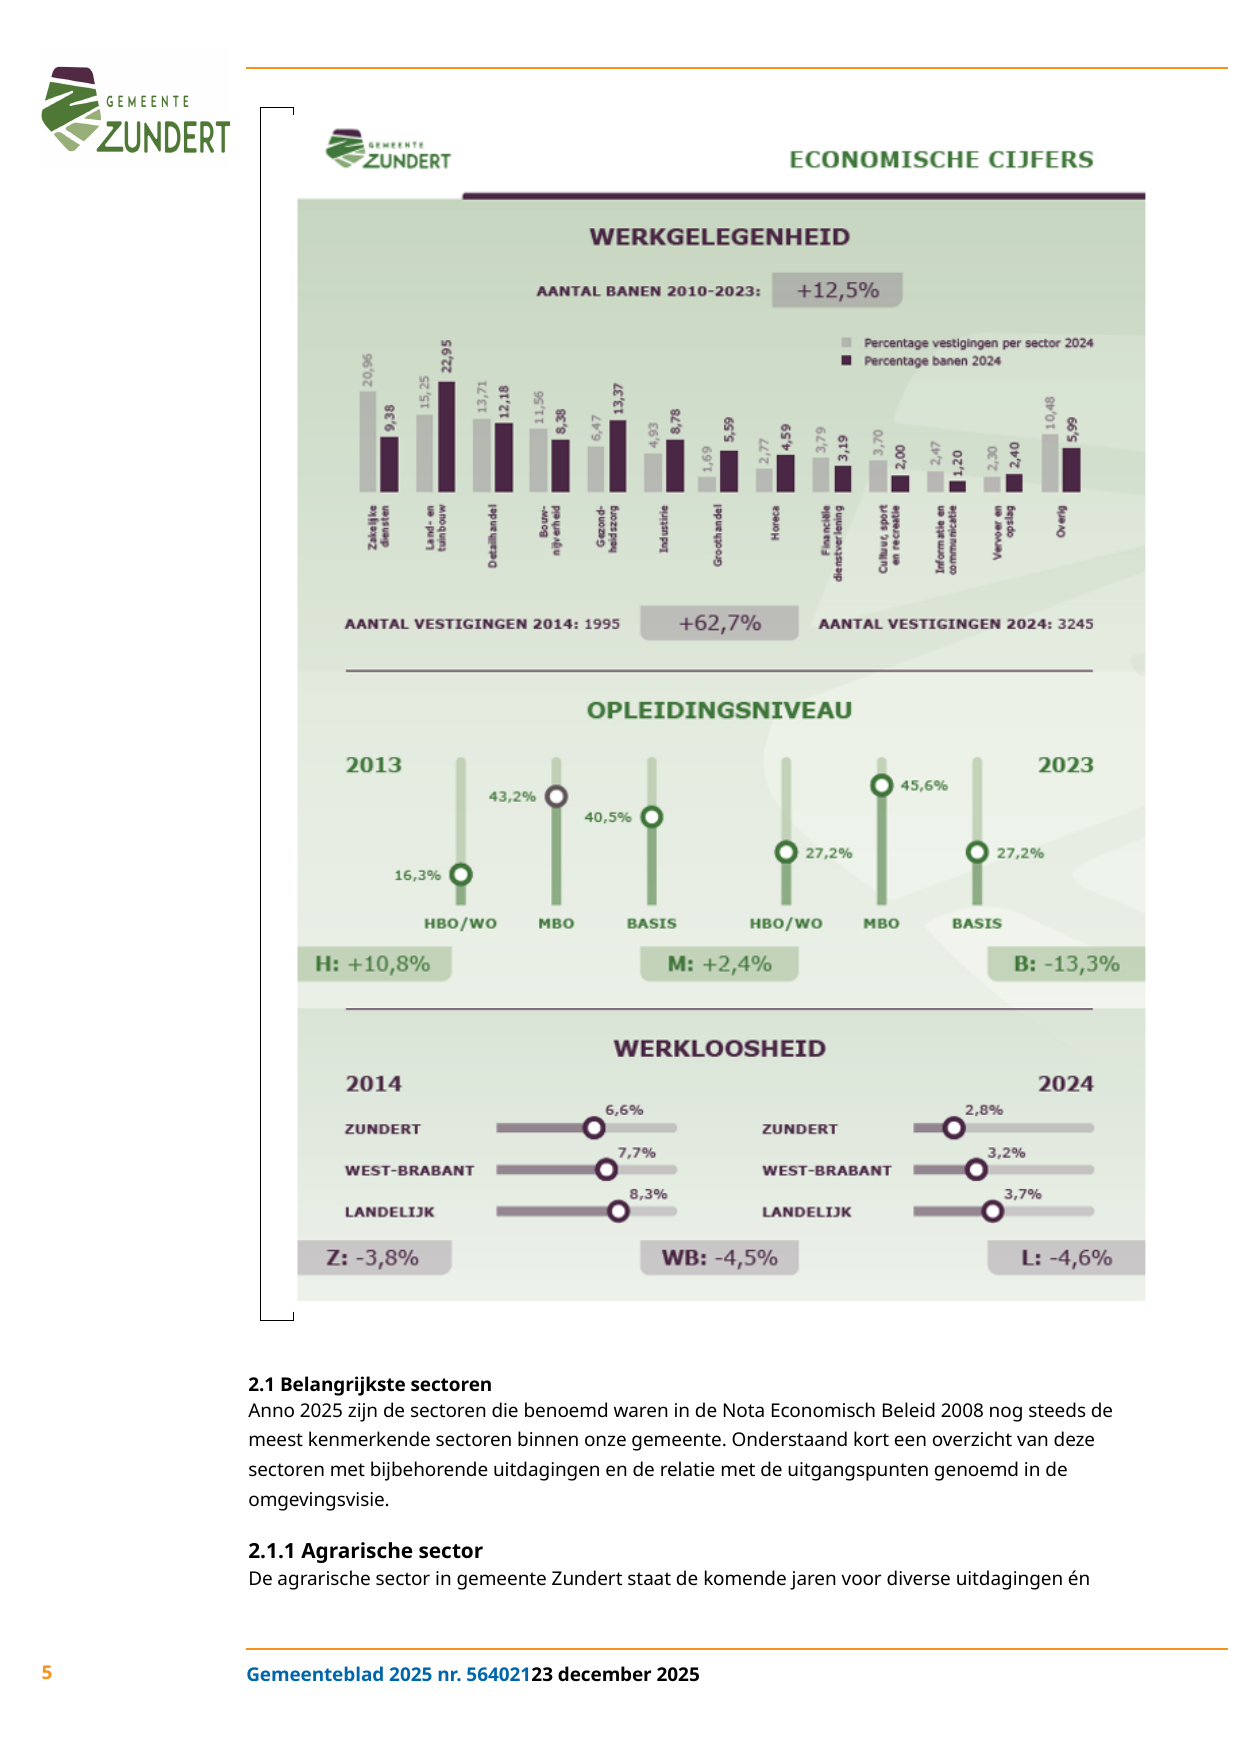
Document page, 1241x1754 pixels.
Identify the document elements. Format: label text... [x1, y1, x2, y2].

text 2.1.1 Agrarische sector [248, 1536, 1152, 1565]
picture [41, 47, 231, 172]
text De agrarische sector in gemeente Zundert staat de komende jaren voor diverse uitdagingen én [248, 1565, 1152, 1590]
text Anno 2025 zijn de sectoren die benoemd waren in de Nota Economisch Beleid 2008 nog steeds de meest kenmerkende sectoren binnen onze gemeente. Onderstaand kort een overzicht van deze sectoren met bijbehorende uitdagingen en de relatie met de uitgangspunten genoemd in de omgevingsvisie. [248, 1397, 1152, 1512]
picture [268, 115, 1155, 1312]
text 2.1 Belangrijkste sectoren [248, 1371, 1152, 1397]
